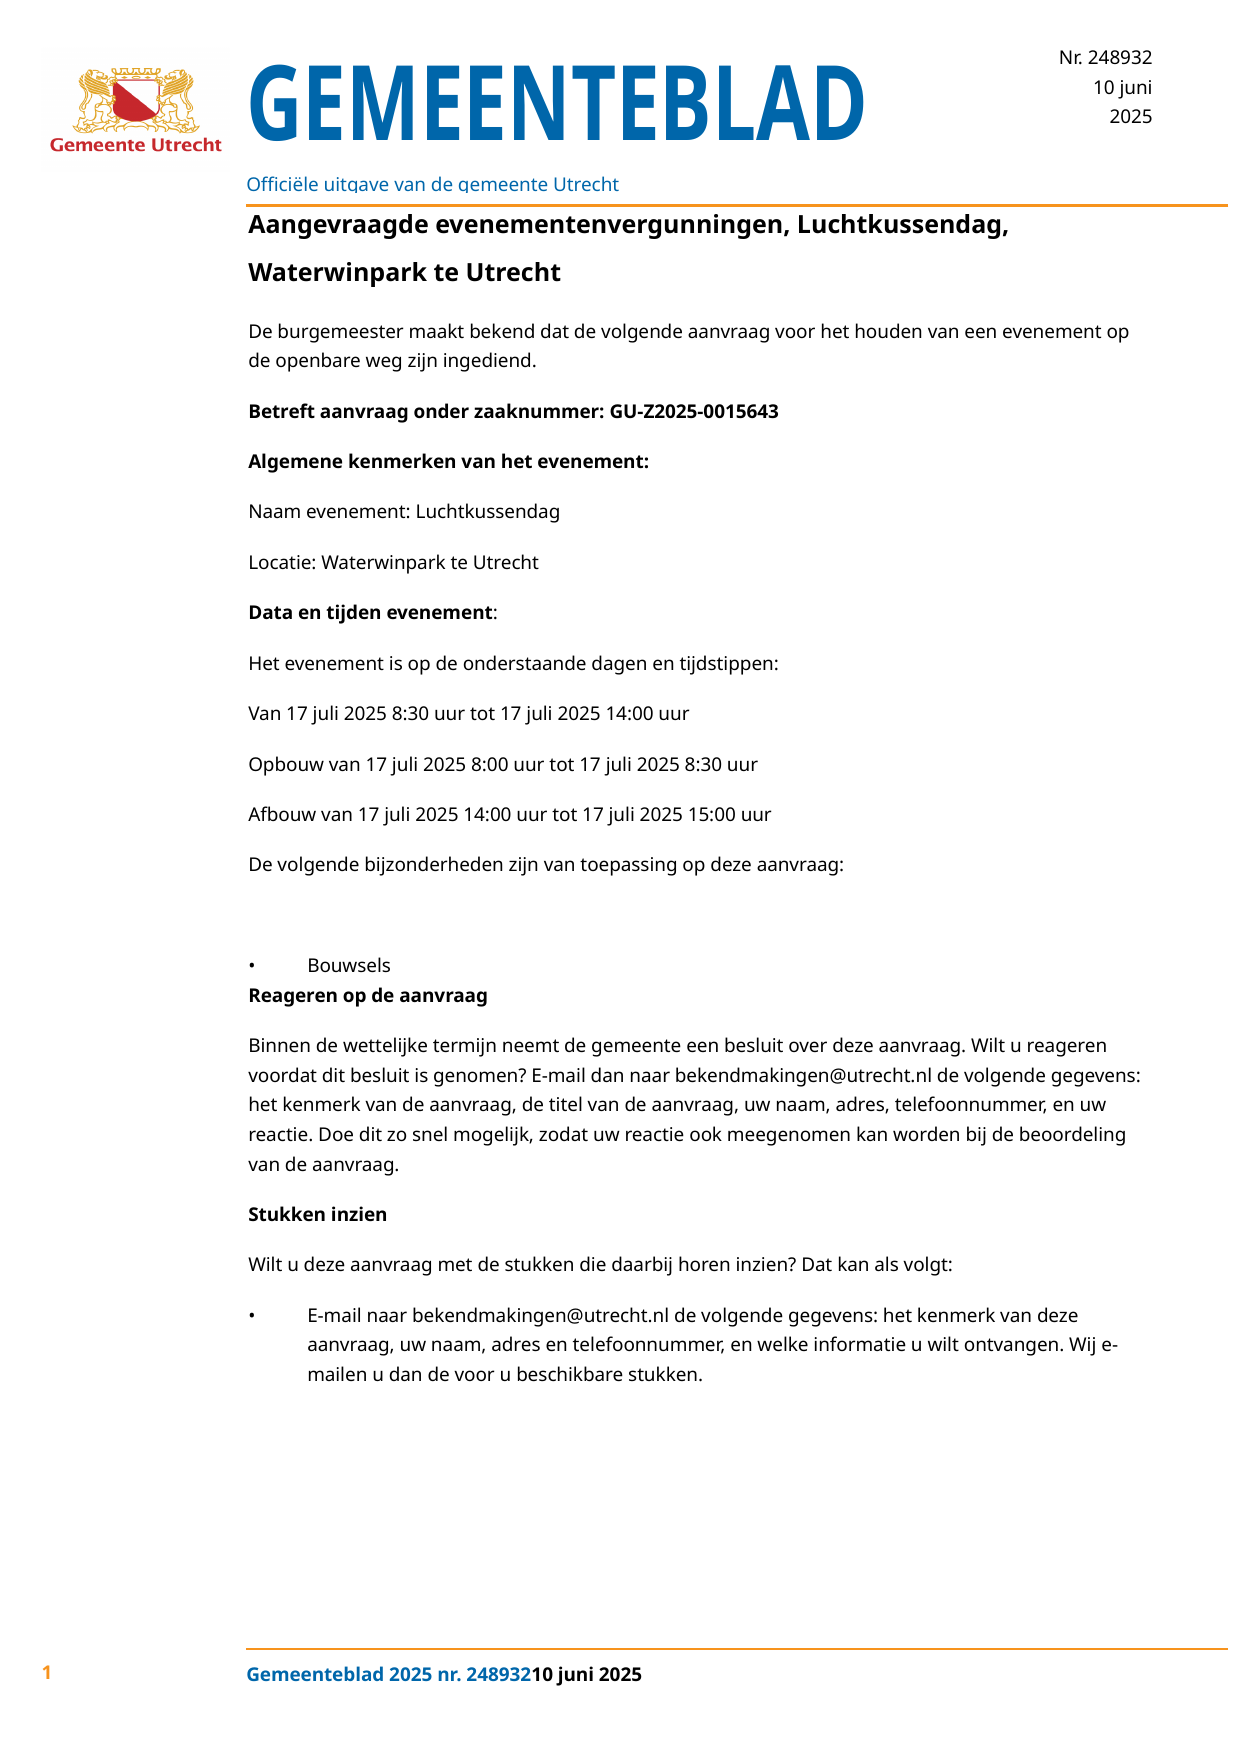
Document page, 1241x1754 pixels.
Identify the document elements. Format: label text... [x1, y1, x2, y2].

text Data en tijden evenement: [248, 599, 1152, 625]
text Van 17 juli 2025 8:30 uur tot 17 juli 2025 14:00 uur [248, 700, 1152, 726]
text Wilt u deze aanvraag met de stukken die daarbij horen inzien? Dat kan als volgt: [248, 1252, 1152, 1277]
text Naam evenement: Luchtkussendag [248, 499, 1152, 524]
text Afbouw van 17 juli 2025 14:00 uur tot 17 juli 2025 15:00 uur [248, 801, 1152, 827]
text Opbouw van 17 juli 2025 8:00 uur tot 17 juli 2025 8:30 uur [248, 751, 1152, 777]
text Locatie: Waterwinpark te Utrecht [248, 549, 1152, 575]
text Het evenement is op de onderstaande dagen en tijdstippen: [248, 650, 1152, 676]
text De volgende bijzonderheden zijn van toepassing op deze aanvraag: [248, 852, 1152, 877]
text Algemene kenmerken van het evenement: [248, 448, 1152, 474]
text Reageren op de aanvraag [248, 982, 1152, 1008]
list Bouwsels [248, 952, 1152, 978]
text De burgemeester maakt bekend dat de volgende aanvraag voor het houden van een evenement op de openbare weg zijn ingediend. [248, 318, 1152, 373]
text Stukken inzien [248, 1201, 1152, 1227]
list E-mail naar bekendmakingen@utrecht.nl de volgende gegevens: het kenmerk van deze aanvraag, uw naam, adres en telefoonnummer, en welke informatie u wilt ontvangen. Wij e-mailen u dan de voor u beschikbare stukken. [248, 1302, 1152, 1387]
picture [41, 47, 231, 172]
text Betreft aanvraag onder zaaknummer: GU-Z2025-0015643 [248, 398, 1152, 424]
text Binnen de wettelijke termijn neemt de gemeente een besluit over deze aanvraag. Wilt u reageren voordat dit besluit is genomen? E-mail dan naar bekendmakingen@utrecht.nl de volgende gegevens: het kenmerk van de aanvraag, de titel van de aanvraag, uw naam, adres, telefoonnummer, en uw reactie. Doe dit zo snel mogelijk, zodat uw reactie ook meegenomen kan worden bij de beoordeling van de aanvraag. [248, 1032, 1152, 1177]
text Aangevraagde evenementenvergunningen, Luchtkussendag, Waterwinpark te Utrecht [248, 207, 1152, 288]
